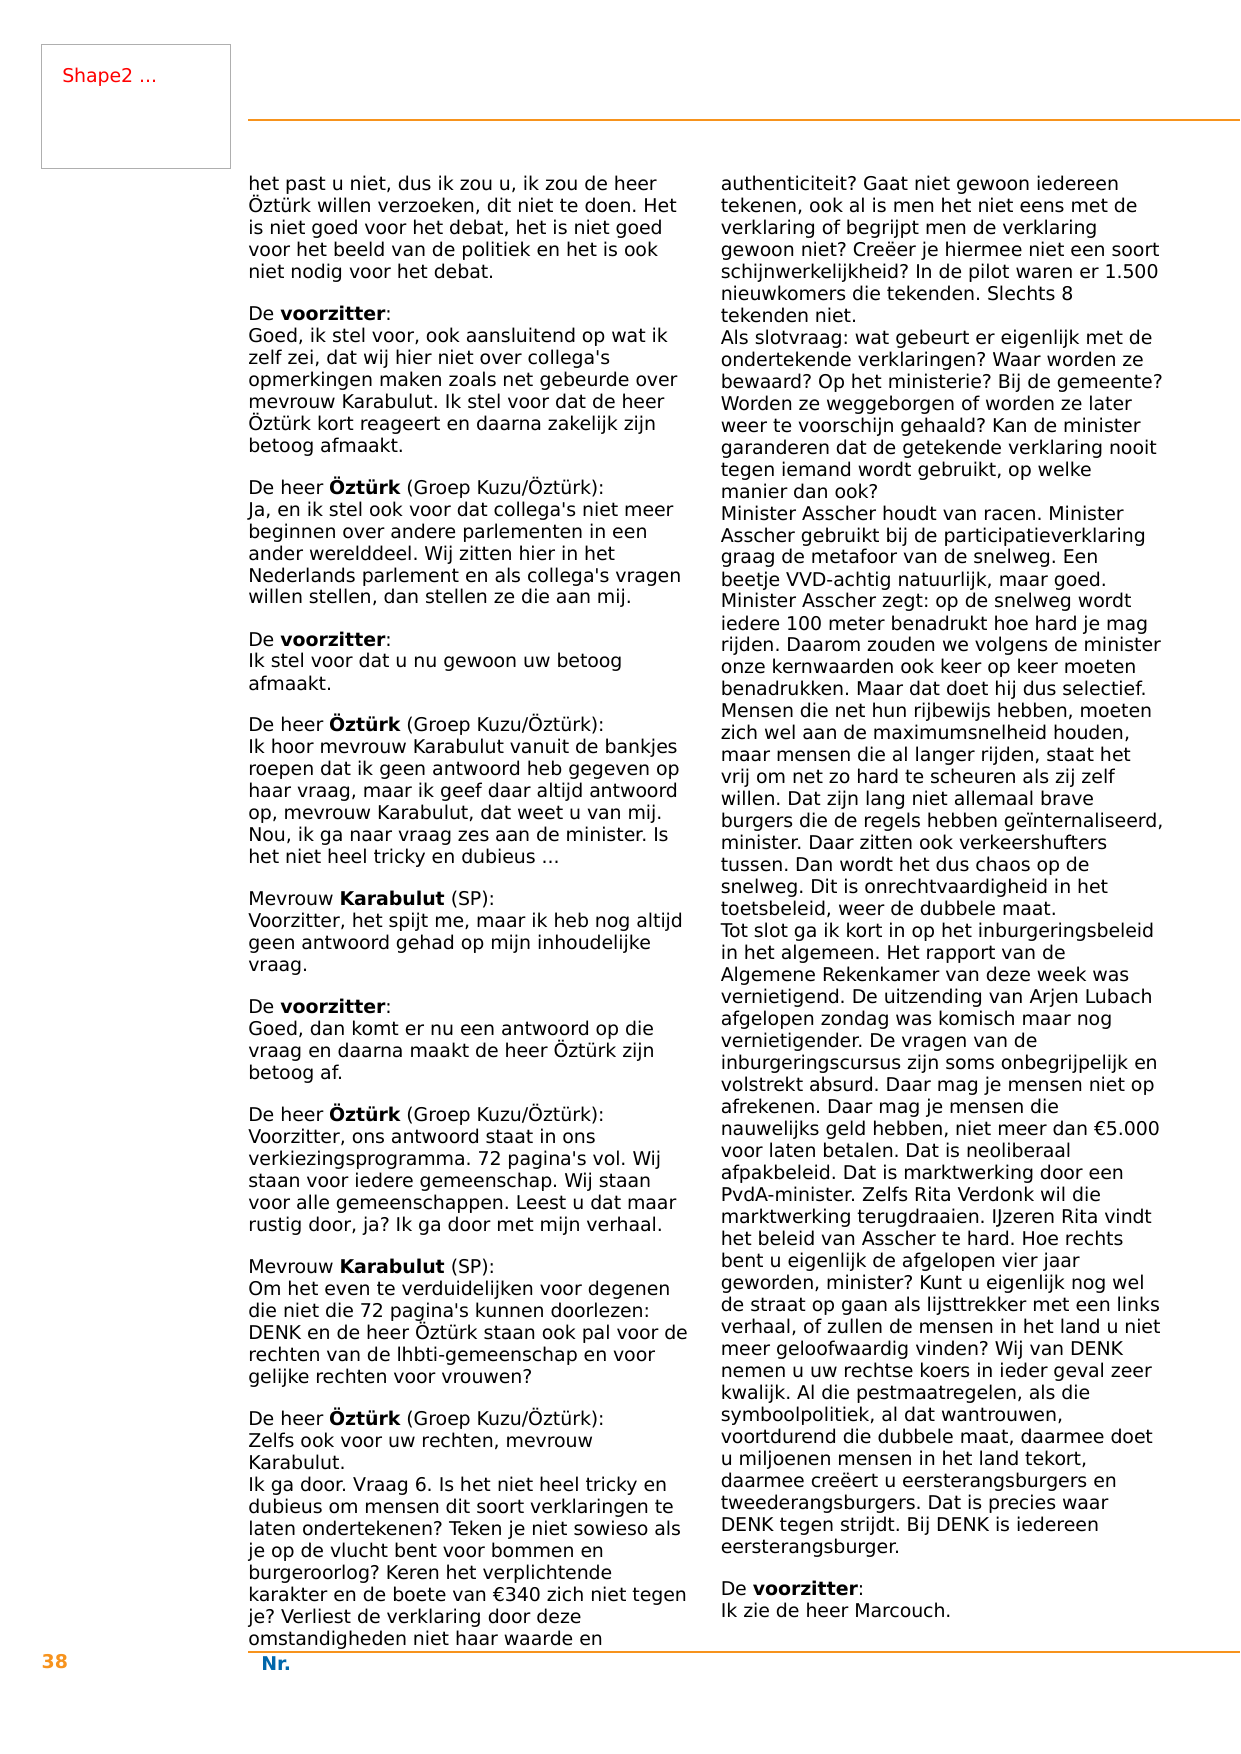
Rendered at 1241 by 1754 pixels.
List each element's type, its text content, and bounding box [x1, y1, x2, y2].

text De heer Öztürk (Groep Kuzu/Öztürk): [248, 477, 691, 498]
text Voorzitter, het spijt me, maar ik heb nog altijd geen antwoord gehad op mijn inhoudelijke vraag. [248, 910, 691, 976]
text Mevrouw Karabulut (SP): [248, 1256, 691, 1278]
text Ik hoor mevrouw Karabulut vanuit de bankjes roepen dat ik geen antwoord heb gegeven op haar vraag, maar ik geef daar altijd antwoord op, mevrouw Karabulut, dat weet u van mij. [248, 736, 691, 824]
text Ik zie de heer Marcouch. [721, 1599, 1163, 1621]
text Goed, ik stel voor, ook aansluitend op wat ik zelf zei, dat wij hier niet over collega's opmerkingen maken zoals net gebeurde over mevrouw Karabulut. Ik stel voor dat de heer Öztürk kort reageert en daarna zakelijk zijn betoog afmaakt. [248, 325, 691, 457]
text Nou, ik ga naar vraag zes aan de minister. Is het niet heel tricky en dubieus ... [248, 824, 691, 868]
text Goed, dan komt er nu een antwoord op die vraag en daarna maakt de heer Öztürk zijn betoog af. [248, 1018, 691, 1084]
text De voorzitter: [248, 996, 691, 1018]
text De heer Öztürk (Groep Kuzu/Öztürk): [248, 1408, 691, 1430]
text Om het even te verduidelijken voor degenen die niet die 72 pagina's kunnen doorlezen: DENK en de heer Öztürk staan ook pal voor de rechten van de lhbti-gemeenschap en voor gelijke rechten voor vrouwen? [248, 1278, 691, 1388]
text Zelfs ook voor uw rechten, mevrouw Karabulut. [248, 1430, 691, 1474]
text Voorzitter, ons antwoord staat in ons verkiezingsprogramma. 72 pagina's vol. Wij staan voor iedere gemeenschap. Wij staan voor alle gemeenschappen. Leest u dat maar rustig door, ja? Ik ga door met mijn verhaal. [248, 1126, 691, 1236]
text De voorzitter: [721, 1577, 1163, 1599]
text De voorzitter: [248, 628, 691, 650]
text Mevrouw Karabulut (SP): [248, 888, 691, 910]
text Als slotvraag: wat gebeurt er eigenlijk met de ondertekende verklaringen? Waar worden ze bewaard? Op het ministerie? Bij de gemeente? Worden ze weggeborgen of worden ze later weer te voorschijn gehaald? Kan de minister garanderen dat de getekende verklaring nooit tegen iemand wordt gebruikt, op welke manier dan ook? [721, 327, 1163, 502]
text De heer Öztürk (Groep Kuzu/Öztürk): [248, 714, 691, 736]
text Ik stel voor dat u nu gewoon uw betoog afmaakt. [248, 650, 691, 694]
text authenticiteit? Gaat niet gewoon iedereen tekenen, ook al is men het niet eens met de verklaring of begrijpt men de verklaring gewoon niet? Creëer je hiermee niet een soort schijnwerkelijkheid? In de pilot waren er 1.500 nieuwkomers die tekenden. Slechts 8 tekenden niet. [721, 173, 1163, 327]
text De heer Öztürk (Groep Kuzu/Öztürk): [248, 1104, 691, 1126]
text De voorzitter: [248, 303, 691, 325]
text Minister Asscher houdt van racen. Minister Asscher gebruikt bij de participatieverklaring graag de metafoor van de snelweg. Een beetje VVD-achtig natuurlijk, maar goed. Minister Asscher zegt: op de snelweg wordt iedere 100 meter benadrukt hoe hard je mag rijden. Daarom zouden we volgens de minister onze kernwaarden ook keer op keer moeten benadrukken. Maar dat doet hij dus selectief. Mensen die net hun rijbewijs hebben, moeten zich wel aan de maximumsnelheid houden, maar mensen die al langer rijden, staat het vrij om net zo hard te scheuren als zij zelf willen. Dat zijn lang niet allemaal brave burgers die de regels hebben geïnternaliseerd, minister. Daar zitten ook verkeershufters tussen. Dan wordt het dus chaos op de snelweg. Dit is onrechtvaardigheid in het toetsbeleid, weer de dubbele maat. [721, 502, 1163, 920]
text het past u niet, dus ik zou u, ik zou de heer Öztürk willen verzoeken, dit niet te doen. Het is niet goed voor het debat, het is niet goed voor het beeld van de politiek en het is ook niet nodig voor het debat. [248, 173, 691, 283]
text Ik ga door. Vraag 6. Is het niet heel tricky en dubieus om mensen dit soort verklaringen te laten ondertekenen? Teken je niet sowieso als je op de vlucht bent voor bommen en burgeroorlog? Keren het verplichtende karakter en de boete van €340 zich niet tegen je? Verliest de verklaring door deze omstandigheden niet haar waarde en [248, 1474, 691, 1649]
text Ja, en ik stel ook voor dat collega's niet meer beginnen over andere parlementen in een ander werelddeel. Wij zitten hier in het Nederlands parlement en als collega's vragen willen stellen, dan stellen ze die aan mij. [248, 498, 691, 608]
text Tot slot ga ik kort in op het inburgeringsbeleid in het algemeen. Het rapport van de Algemene Rekenkamer van deze week was vernietigend. De uitzending van Arjen Lubach afgelopen zondag was komisch maar nog vernietigender. De vragen van de inburgeringscursus zijn soms onbegrijpelijk en volstrekt absurd. Daar mag je mensen niet op afrekenen. Daar mag je mensen die nauwelijks geld hebben, niet meer dan €5.000 voor laten betalen. Dat is neoliberaal afpakbeleid. Dat is marktwerking door een PvdA-minister. Zelfs Rita Verdonk wil die marktwerking terugdraaien. IJzeren Rita vindt het beleid van Asscher te hard. Hoe rechts bent u eigenlijk de afgelopen vier jaar geworden, minister? Kunt u eigenlijk nog wel de straat op gaan als lijsttrekker met een links verhaal, of zullen de mensen in het land u niet meer geloofwaardig vinden? Wij van DENK nemen u uw rechtse koers in ieder geval zeer kwalijk. Al die pestmaatregelen, als die symboolpolitiek, al dat wantrouwen, voortdurend die dubbele maat, daarmee doet u miljoenen mensen in het land tekort, daarmee creëert u eersterangsburgers en tweederangsburgers. Dat is precies waar DENK tegen strijdt. Bij DENK is iedereen eersterangsburger. [721, 920, 1163, 1557]
